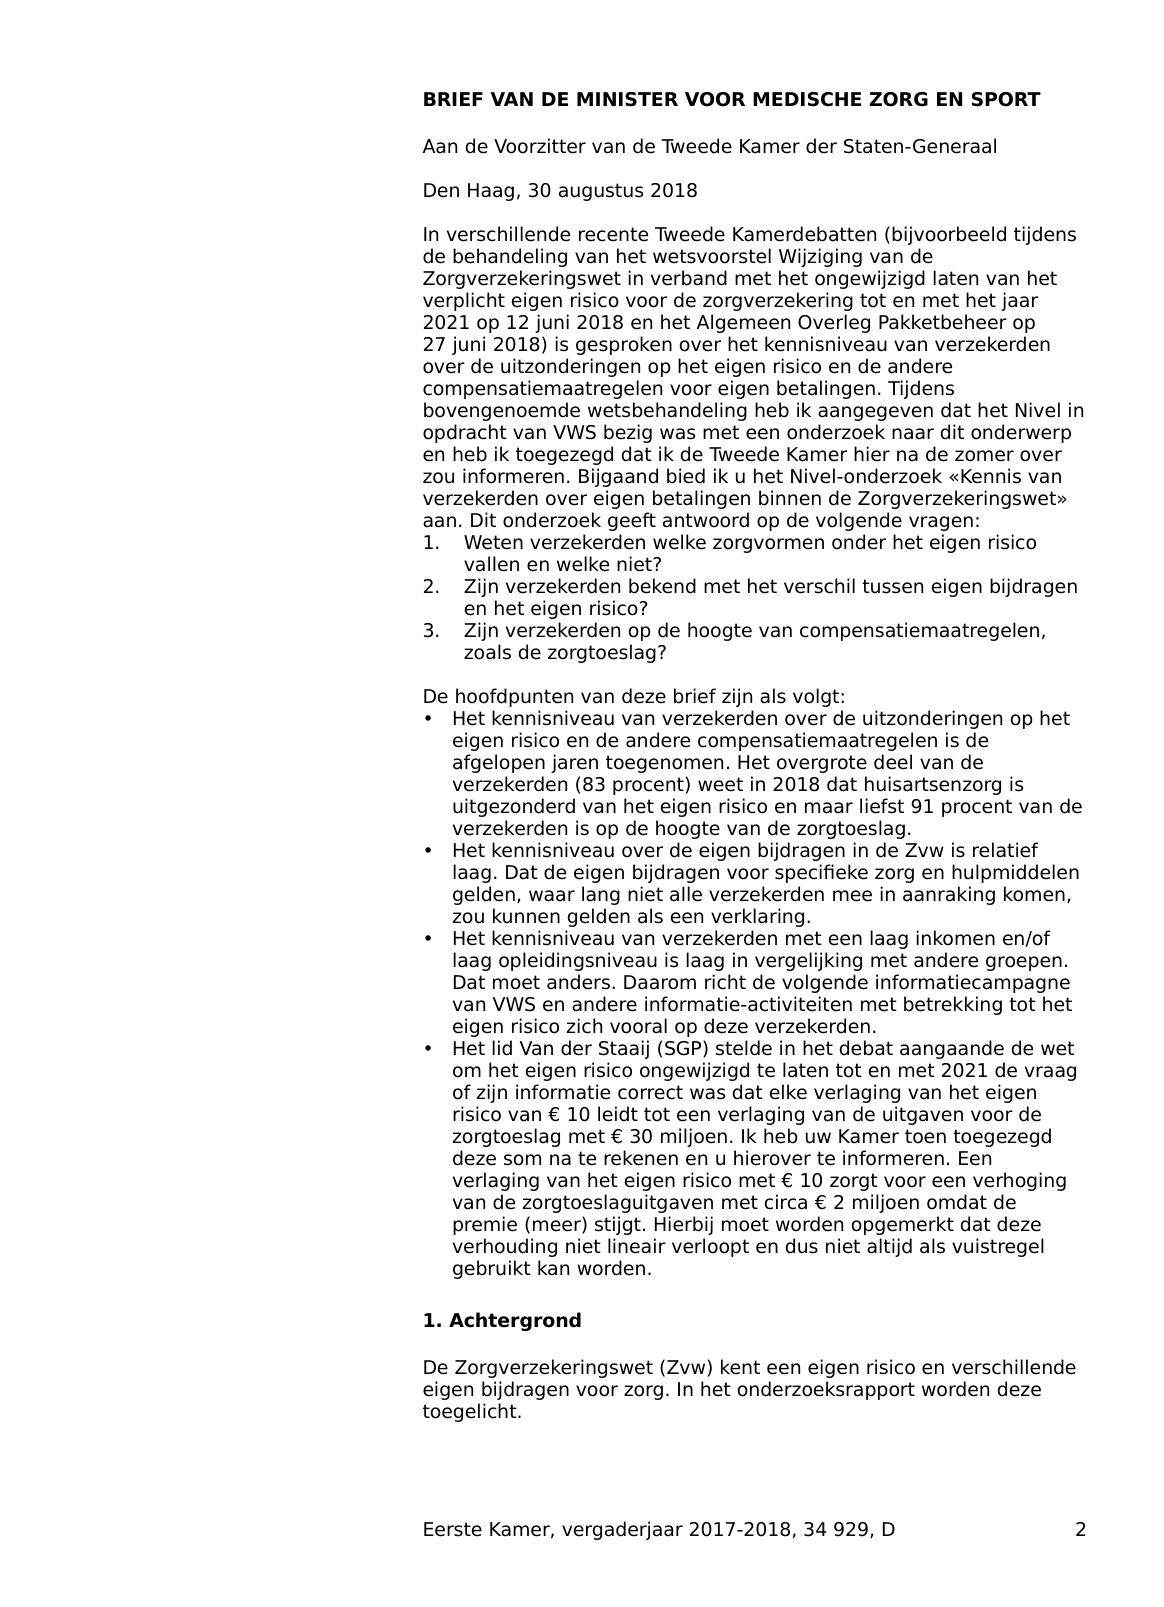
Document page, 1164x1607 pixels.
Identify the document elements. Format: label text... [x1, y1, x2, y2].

text 1. Weten verzekerden welke zorgvormen onder het eigen risico vallen en welke niet? [422, 532, 1087, 576]
subtitle BRIEF VAN DE MINISTER VOOR MEDISCHE ZORG EN SPORT [422, 89, 1087, 111]
text Den Haag, 30 augustus 2018 [422, 180, 1087, 202]
subtitle 1. Achtergrond [422, 1309, 1087, 1332]
text • Het kennisniveau van verzekerden over de uitzonderingen op het eigen risico en de andere compensatiemaatregelen is de afgelopen jaren toegenomen. Het overgrote deel van de verzekerden (83 procent) weet in 2018 dat huisartsenzorg is uitgezonderd van het eigen risico en maar liefst 91 procent van de verzekerden is op de hoogte van de zorgtoeslag. [422, 708, 1087, 840]
text De Zorgverzekeringswet (Zvw) kent een eigen risico en verschillende eigen bijdragen voor zorg. In het onderzoeksrapport worden deze toegelicht. [422, 1357, 1087, 1422]
text Aan de Voorzitter van de Tweede Kamer der Staten-Generaal [422, 136, 1087, 158]
text 2. Zijn verzekerden bekend met het verschil tussen eigen bijdragen en het eigen risico? [422, 576, 1087, 620]
text • Het kennisniveau van verzekerden met een laag inkomen en/of laag opleidingsniveau is laag in vergelijking met andere groepen. Dat moet anders. Daarom richt de volgende informatiecampagne van VWS en andere informatie-activiteiten met betrekking tot het eigen risico zich vooral op deze verzekerden. [422, 928, 1087, 1038]
text • Het lid Van der Staaij (SGP) stelde in het debat aangaande de wet om het eigen risico ongewijzigd te laten tot en met 2021 de vraag of zijn informatie correct was dat elke verlaging van het eigen risico van € 10 leidt tot een verlaging van de uitgaven voor de zorgtoeslag met € 30 miljoen. Ik heb uw Kamer toen toegezegd deze som na te rekenen en u hierover te informeren. Een verlaging van het eigen risico met € 10 zorgt voor een verhoging van de zorgtoeslaguitgaven met circa € 2 miljoen omdat de premie (meer) stijgt. Hierbij moet worden opgemerkt dat deze verhouding niet lineair verloopt en dus niet altijd als vuistregel gebruikt kan worden. [422, 1038, 1087, 1279]
text In verschillende recente Tweede Kamerdebatten (bijvoorbeeld tijdens de behandeling van het wetsvoorstel Wijziging van de Zorgverzekeringswet in verband met het ongewijzigd laten van het verplicht eigen risico voor de zorgverzekering tot en met het jaar 2021 op 12 juni 2018 en het Algemeen Overleg Pakketbeheer op 27 juni 2018) is gesproken over het kennisniveau van verzekerden over de uitzonderingen op het eigen risico en de andere compensatiemaatregelen voor eigen betalingen. Tijdens bovengenoemde wetsbehandeling heb ik aangegeven dat het Nivel in opdracht van VWS bezig was met een onderzoek naar dit onderwerp en heb ik toegezegd dat ik de Tweede Kamer hier na de zomer over zou informeren. Bijgaand bied ik u het Nivel-onderzoek «Kennis van verzekerden over eigen betalingen binnen de Zorgverzekeringswet» aan. Dit onderzoek geeft antwoord op de volgende vragen: [422, 224, 1087, 532]
text De hoofdpunten van deze brief zijn als volgt: [422, 686, 1087, 708]
text 3. Zijn verzekerden op de hoogte van compensatiemaatregelen, zoals de zorgtoeslag? [422, 620, 1087, 664]
text • Het kennisniveau over de eigen bijdragen in de Zvw is relatief laag. Dat de eigen bijdragen voor specifieke zorg en hulpmiddelen gelden, waar lang niet alle verzekerden mee in aanraking komen, zou kunnen gelden als een verklaring. [422, 840, 1087, 928]
